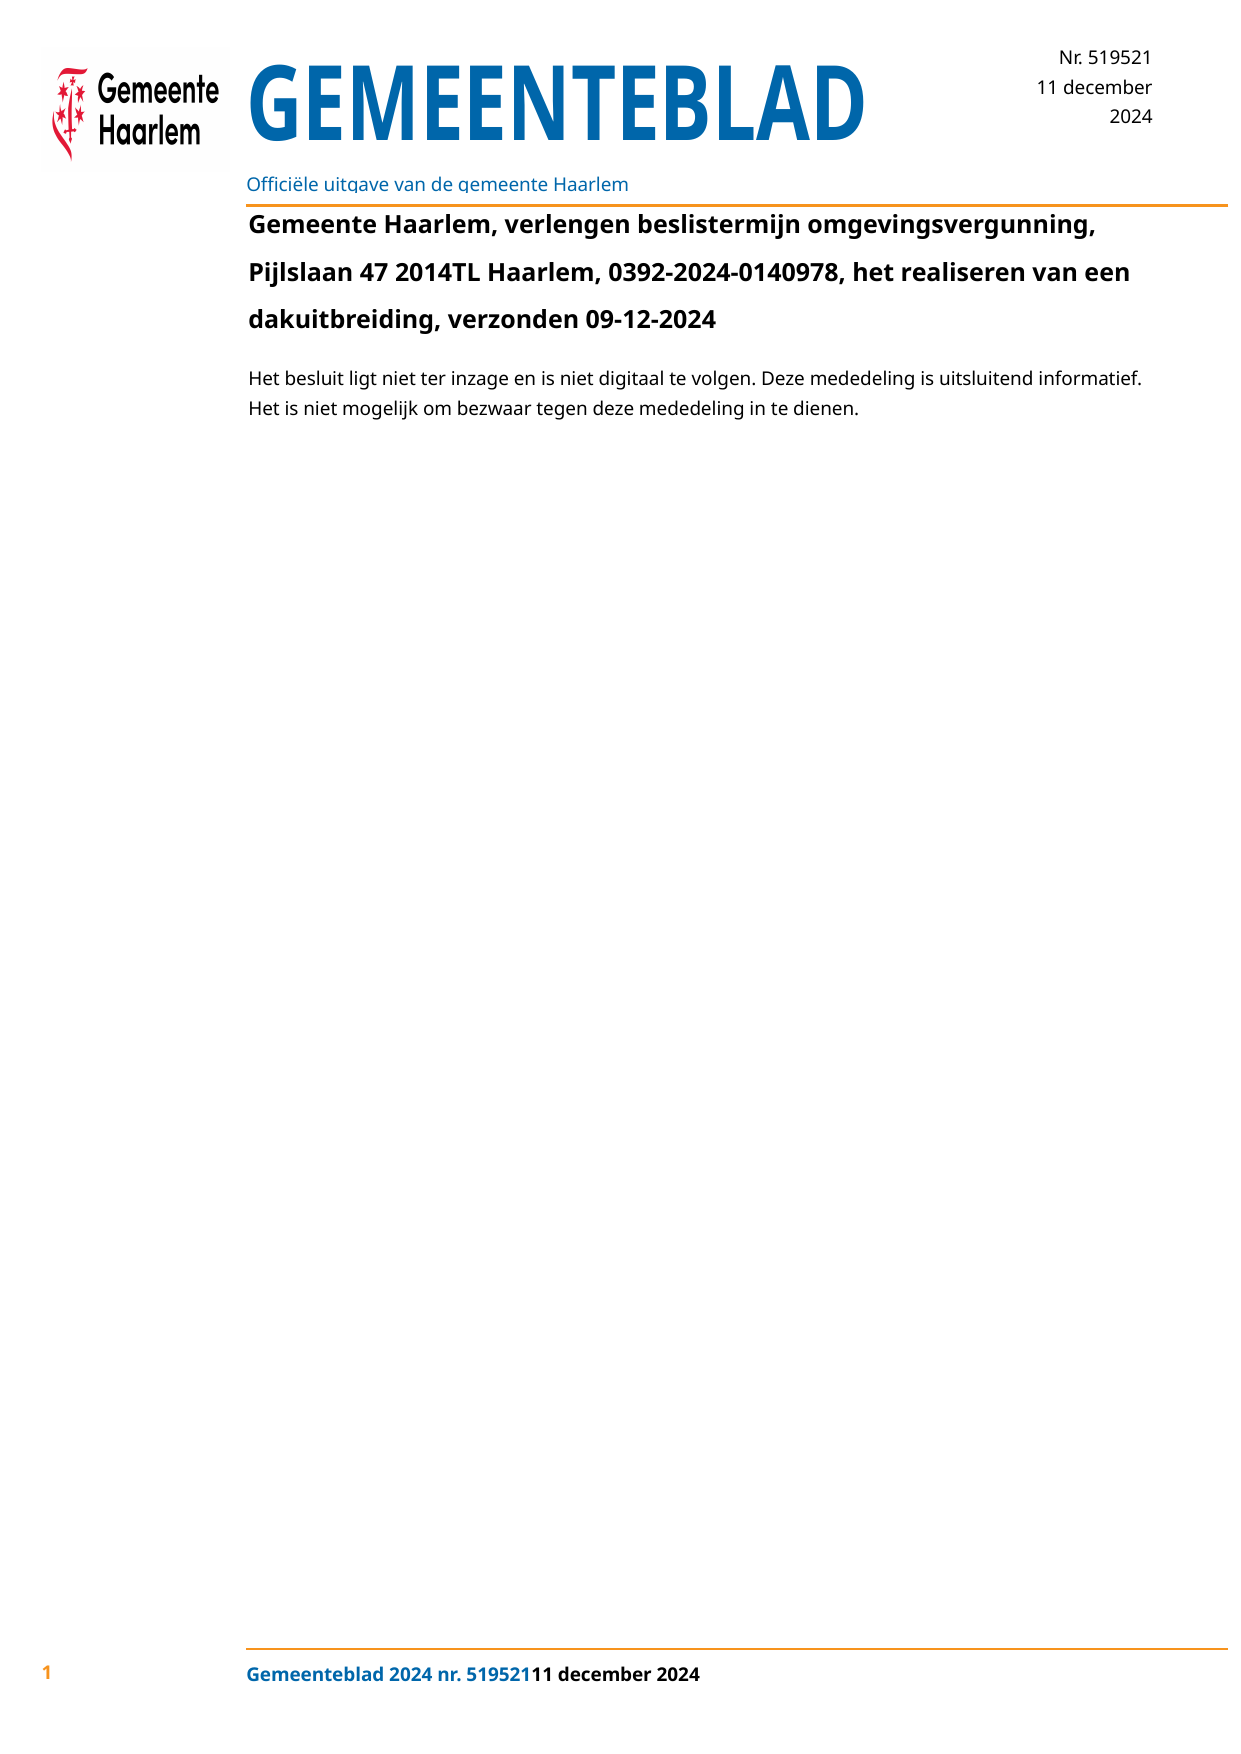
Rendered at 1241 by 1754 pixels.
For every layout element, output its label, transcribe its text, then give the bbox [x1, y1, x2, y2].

text Het besluit ligt niet ter inzage en is niet digitaal te volgen. Deze mededeling is uitsluitend informatief. Het is niet mogelijk om bezwaar tegen deze mededeling in te dienen. [248, 366, 1152, 421]
text Gemeente Haarlem, verlengen beslistermijn omgevingsvergunning, Pijlslaan 47 2014TL Haarlem, 0392-2024-0140978, het realiseren van een dakuitbreiding, verzonden 09-12-2024 [248, 207, 1152, 336]
picture [41, 47, 231, 172]
